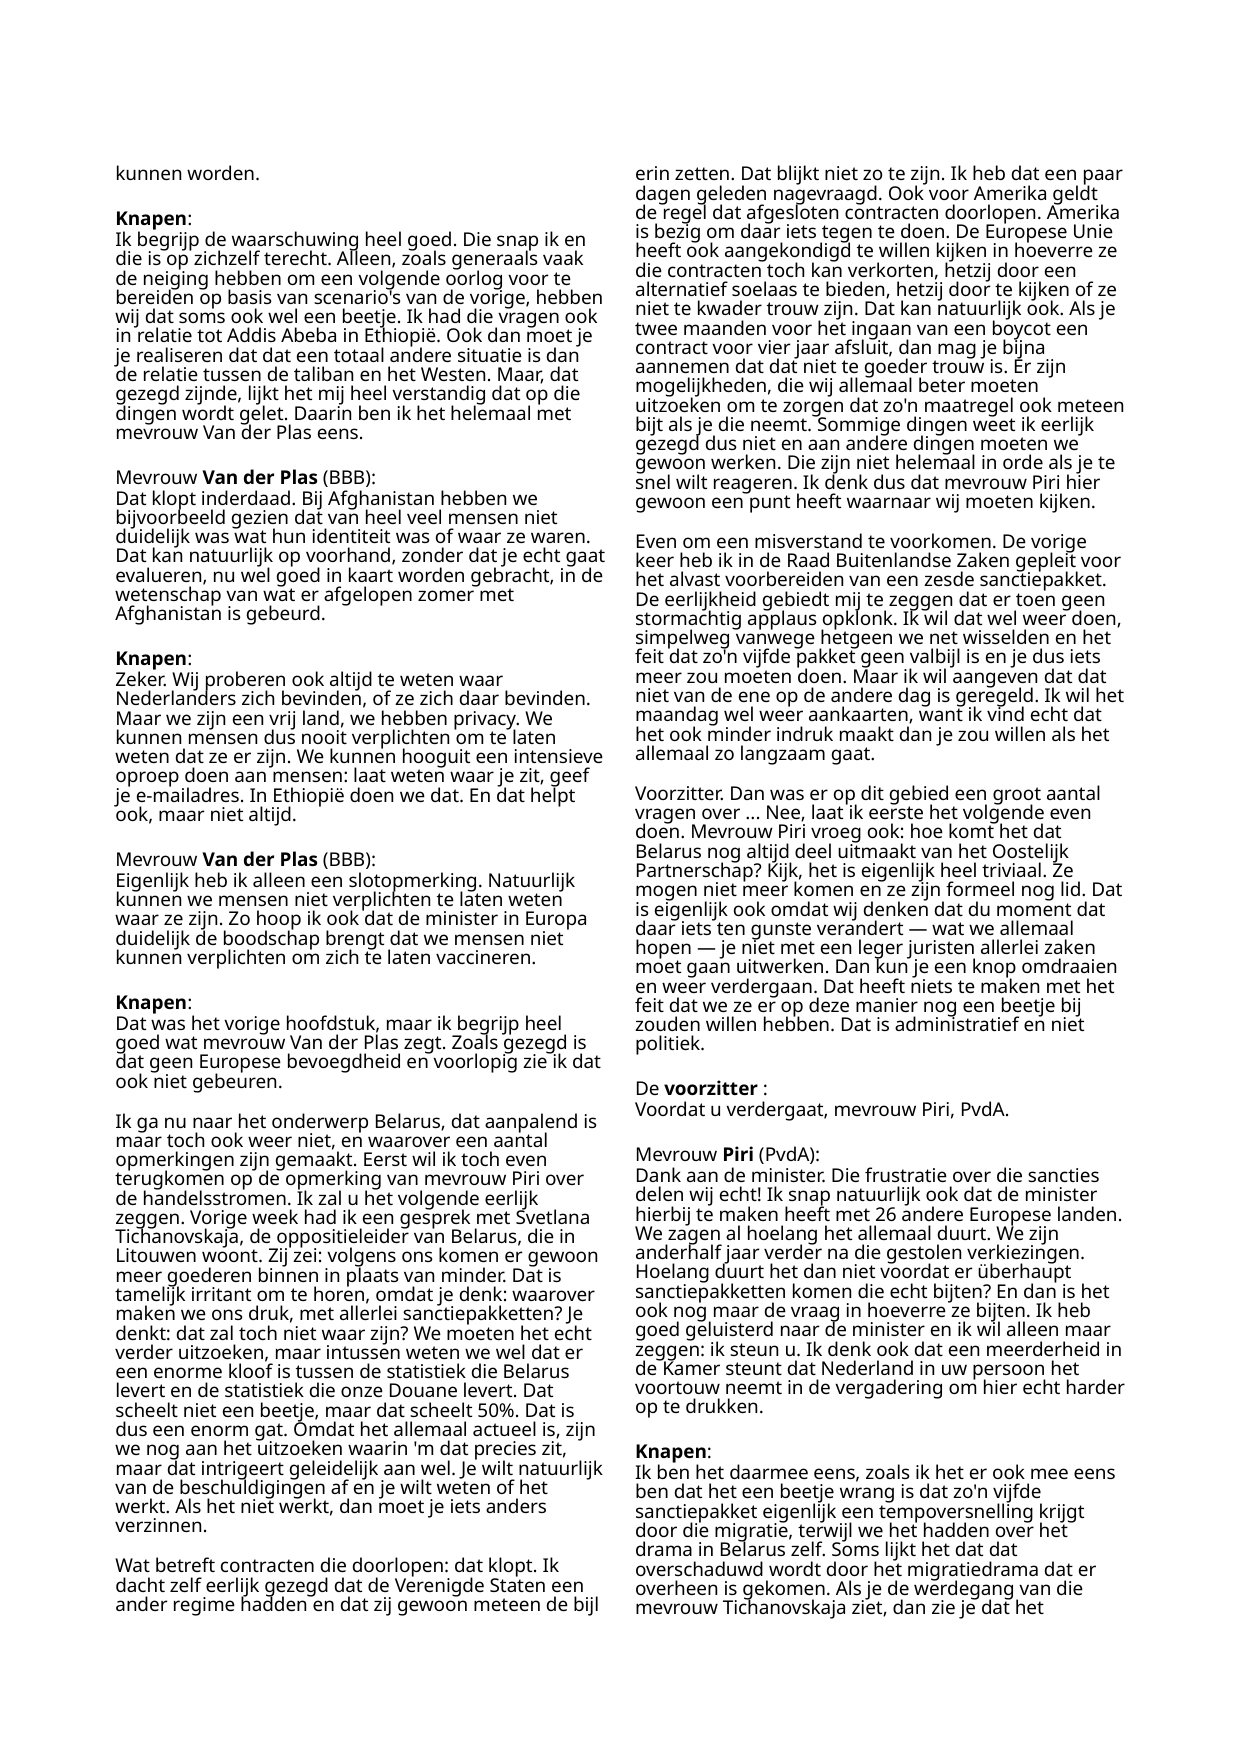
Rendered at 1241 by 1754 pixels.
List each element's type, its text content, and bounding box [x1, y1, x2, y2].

text Dat was het vorige hoofdstuk, maar ik begrijp heel goed wat mevrouw Van der Plas zegt. Zoals gezegd is dat geen Europese bevoegdheid en voorlopig zie ik dat ook niet gebeuren. [115, 1015, 605, 1092]
text Mevrouw Piri (PvdA): [635, 1141, 1125, 1167]
text Knapen: [115, 205, 605, 231]
text Dat klopt inderdaad. Bij Afghanistan hebben we bijvoorbeeld gezien dat van heel veel mensen niet duidelijk was wat hun identiteit was of waar ze waren. Dat kan natuurlijk op voorhand, zonder dat je echt gaat evalueren, nu wel goed in kaart worden gebracht, in de wetenschap van wat er afgelopen zomer met Afghanistan is gebeurd. [115, 490, 605, 624]
text Knapen: [115, 989, 605, 1015]
text Wat betreft contracten die doorlopen: dat klopt. Ik dacht zelf eerlijk gezegd dat de Verenigde Staten een ander regime hadden en dat zij gewoon meteen de bijl [115, 1557, 605, 1615]
text Knapen: [635, 1438, 1125, 1464]
text Voordat u verdergaat, mevrouw Piri, PvdA. [635, 1101, 1125, 1121]
text Even om een misverstand te voorkomen. De vorige keer heb ik in de Raad Buitenlandse Zaken gepleit voor het alvast voorbereiden van een zesde sanctiepakket. De eerlijkheid gebiedt mij te zeggen dat er toen geen stormachtig applaus opklonk. Ik wil dat wel weer doen, simpelweg vanwege hetgeen we net wisselden en het feit dat zo'n vijfde pakket geen valbijl is en je dus iets meer zou moeten doen. Maar ik wil aangeven dat dat niet van de ene op de andere dag is geregeld. Ik wil het maandag wel weer aankaarten, want ik vind echt dat het ook minder indruk maakt dan je zou willen als het allemaal zo langzaam gaat. [635, 533, 1125, 764]
text erin zetten. Dat blijkt niet zo te zijn. Ik heb dat een paar dagen geleden nagevraagd. Ook voor Amerika geldt de regel dat afgesloten contracten doorlopen. Amerika is bezig om daar iets tegen te doen. De Europese Unie heeft ook aangekondigd te willen kijken in hoeverre ze die contracten toch kan verkorten, hetzij door een alternatief soelaas te bieden, hetzij door te kijken of ze niet te kwader trouw zijn. Dat kan natuurlijk ook. Als je twee maanden voor het ingaan van een boycot een contract voor vier jaar afsluit, dan mag je bijna aannemen dat dat niet te goeder trouw is. Er zijn mogelijkheden, die wij allemaal beter moeten uitzoeken om te zorgen dat zo'n maatregel ook meteen bijt als je die neemt. Sommige dingen weet ik eerlijk gezegd dus niet en aan andere dingen moeten we gewoon werken. Die zijn niet helemaal in orde als je te snel wilt reageren. Ik denk dus dat mevrouw Piri hier gewoon een punt heeft waarnaar wij moeten kijken. [635, 165, 1125, 512]
text Ik begrijp de waarschuwing heel goed. Die snap ik en die is op zichzelf terecht. Alleen, zoals generaals vaak de neiging hebben om een volgende oorlog voor te bereiden op basis van scenario's van de vorige, hebben wij dat soms ook wel een beetje. Ik had die vragen ook in relatie tot Addis Abeba in Ethiopië. Ook dan moet je je realiseren dat dat een totaal andere situatie is dan de relatie tussen de taliban en het Westen. Maar, dat gezegd zijnde, lijkt het mij heel verstandig dat op die dingen wordt gelet. Daarin ben ik het helemaal met mevrouw Van der Plas eens. [115, 231, 605, 443]
text Dank aan de minister. Die frustratie over die sancties delen wij echt! Ik snap natuurlijk ook dat de minister hierbij te maken heeft met 26 andere Europese landen. We zagen al hoelang het allemaal duurt. We zijn anderhalf jaar verder na die gestolen verkiezingen. Hoelang duurt het dan niet voordat er überhaupt sanctiepakketten komen die echt bijten? En dan is het ook nog maar de vraag in hoeverre ze bijten. Ik heb goed geluisterd naar de minister en ik wil alleen maar zeggen: ik steun u. Ik denk ook dat een meerderheid in de Kamer steunt dat Nederland in uw persoon het voortouw neemt in de vergadering om hier echt harder op te drukken. [635, 1167, 1125, 1418]
text Ik ben het daarmee eens, zoals ik het er ook mee eens ben dat het een beetje wrang is dat zo'n vijfde sanctiepakket eigenlijk een tempoversnelling krijgt door die migratie, terwijl we het hadden over het drama in Belarus zelf. Soms lijkt het dat dat overschaduwd wordt door het migratiedrama dat er overheen is gekomen. Als je de werdegang van die mevrouw Tichanovskaja ziet, dan zie je dat het [635, 1464, 1125, 1618]
text Voorzitter. Dan was er op dit gebied een groot aantal vragen over ... Nee, laat ik eerste het volgende even doen. Mevrouw Piri vroeg ook: hoe komt het dat Belarus nog altijd deel uitmaakt van het Oostelijk Partnerschap? Kijk, het is eigenlijk heel triviaal. Ze mogen niet meer komen en ze zijn formeel nog lid. Dat is eigenlijk ook omdat wij denken dat du moment dat daar iets ten gunste verandert — wat we allemaal hopen — je niet met een leger juristen allerlei zaken moet gaan uitwerken. Dan kun je een knop omdraaien en weer verdergaan. Dat heeft niets te maken met het feit dat we ze er op deze manier nog een beetje bij zouden willen hebben. Dat is administratief en niet politiek. [635, 785, 1125, 1055]
text kunnen worden. [115, 165, 605, 184]
text Knapen: [115, 645, 605, 671]
text Zeker. Wij proberen ook altijd te weten waar Nederlanders zich bevinden, of ze zich daar bevinden. Maar we zijn een vrij land, we hebben privacy. We kunnen mensen dus nooit verplichten om te laten weten dat ze er zijn. We kunnen hooguit een intensieve oproep doen aan mensen: laat weten waar je zit, geef je e-mailadres. In Ethiopië doen we dat. En dat helpt ook, maar niet altijd. [115, 671, 605, 825]
text De voorzitter : [635, 1076, 1125, 1101]
text Ik ga nu naar het onderwerp Belarus, dat aanpalend is maar toch ook weer niet, en waarover een aantal opmerkingen zijn gemaakt. Eerst wil ik toch even terugkomen op de opmerking van mevrouw Piri over de handelsstromen. Ik zal u het volgende eerlijk zeggen. Vorige week had ik een gesprek met Svetlana Tichanovskaja, de oppositieleider van Belarus, die in Litouwen woont. Zij zei: volgens ons komen er gewoon meer goederen binnen in plaats van minder. Dat is tamelijk irritant om te horen, omdat je denk: waarover maken we ons druk, met allerlei sanctiepakketten? Je denkt: dat zal toch niet waar zijn? We moeten het echt verder uitzoeken, maar intussen weten we wel dat er een enorme kloof is tussen de statistiek die Belarus levert en de statistiek die onze Douane levert. Dat scheelt niet een beetje, maar dat scheelt 50%. Dat is dus een enorm gat. Omdat het allemaal actueel is, zijn we nog aan het uitzoeken waarin 'm dat precies zit, maar dat intrigeert geleidelijk aan wel. Je wilt natuurlijk van de beschuldigingen af en je wilt weten of het werkt. Als het niet werkt, dan moet je iets anders verzinnen. [115, 1113, 605, 1537]
text Mevrouw Van der Plas (BBB): [115, 464, 605, 490]
text Mevrouw Van der Plas (BBB): [115, 846, 605, 872]
text Eigenlijk heb ik alleen een slotopmerking. Natuurlijk kunnen we mensen niet verplichten te laten weten waar ze zijn. Zo hoop ik ook dat de minister in Europa duidelijk de boodschap brengt dat we mensen niet kunnen verplichten om zich te laten vaccineren. [115, 872, 605, 968]
